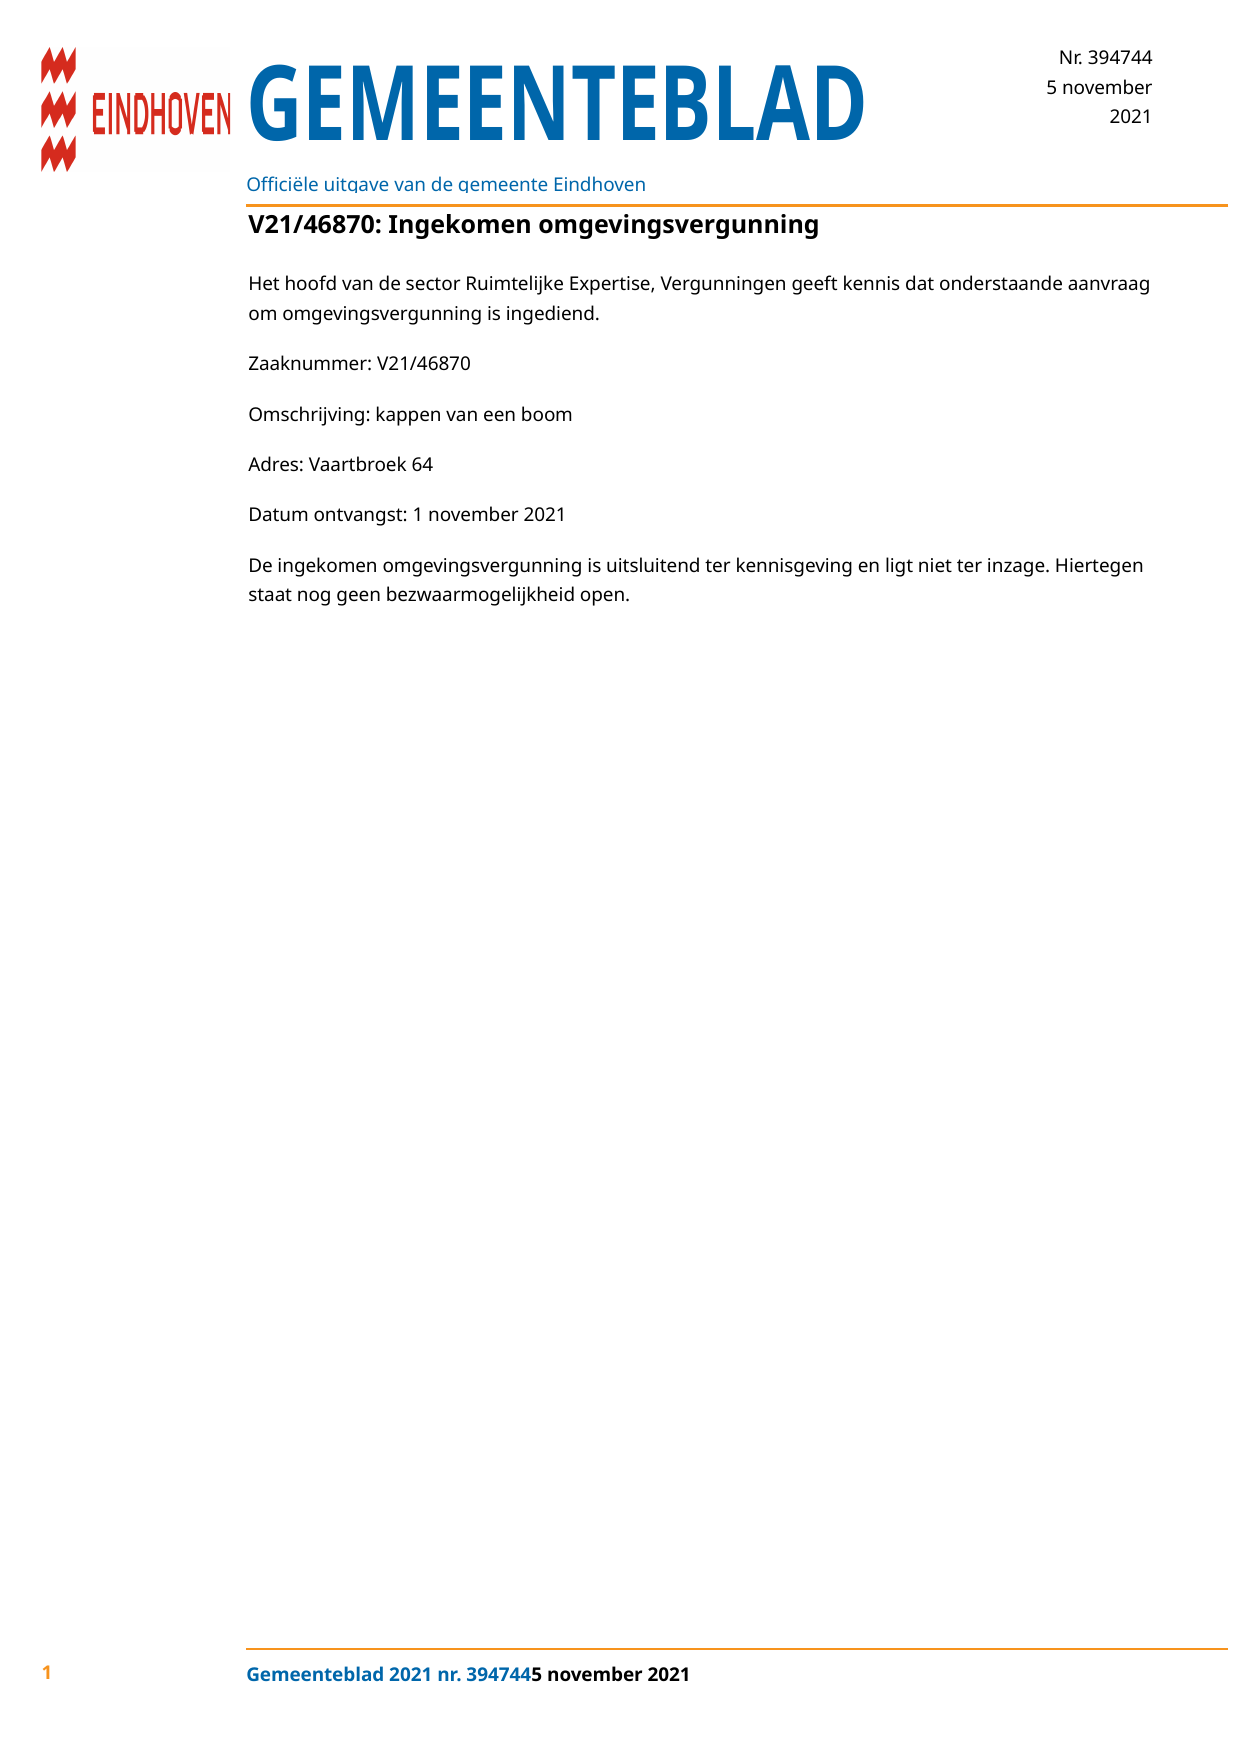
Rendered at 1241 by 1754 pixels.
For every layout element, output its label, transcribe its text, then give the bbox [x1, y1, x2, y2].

text Adres: Vaartbroek 64 [248, 451, 1152, 477]
text Datum ontvangst: 1 november 2021 [248, 502, 1152, 527]
text V21/46870: Ingekomen omgevingsvergunning [248, 207, 1152, 241]
text Omschrijving: kappen van een boom [248, 401, 1152, 426]
text Het hoofd van de sector Ruimtelijke Expertise, Vergunningen geeft kennis dat onderstaande aanvraag om omgevingsvergunning is ingediend. [248, 270, 1152, 326]
picture [41, 47, 231, 172]
text De ingekomen omgevingsvergunning is uitsluitend ter kennisgeving en ligt niet ter inzage. Hiertegen staat nog geen bezwaarmogelijkheid open. [248, 552, 1152, 607]
text Zaaknummer: V21/46870 [248, 350, 1152, 376]
